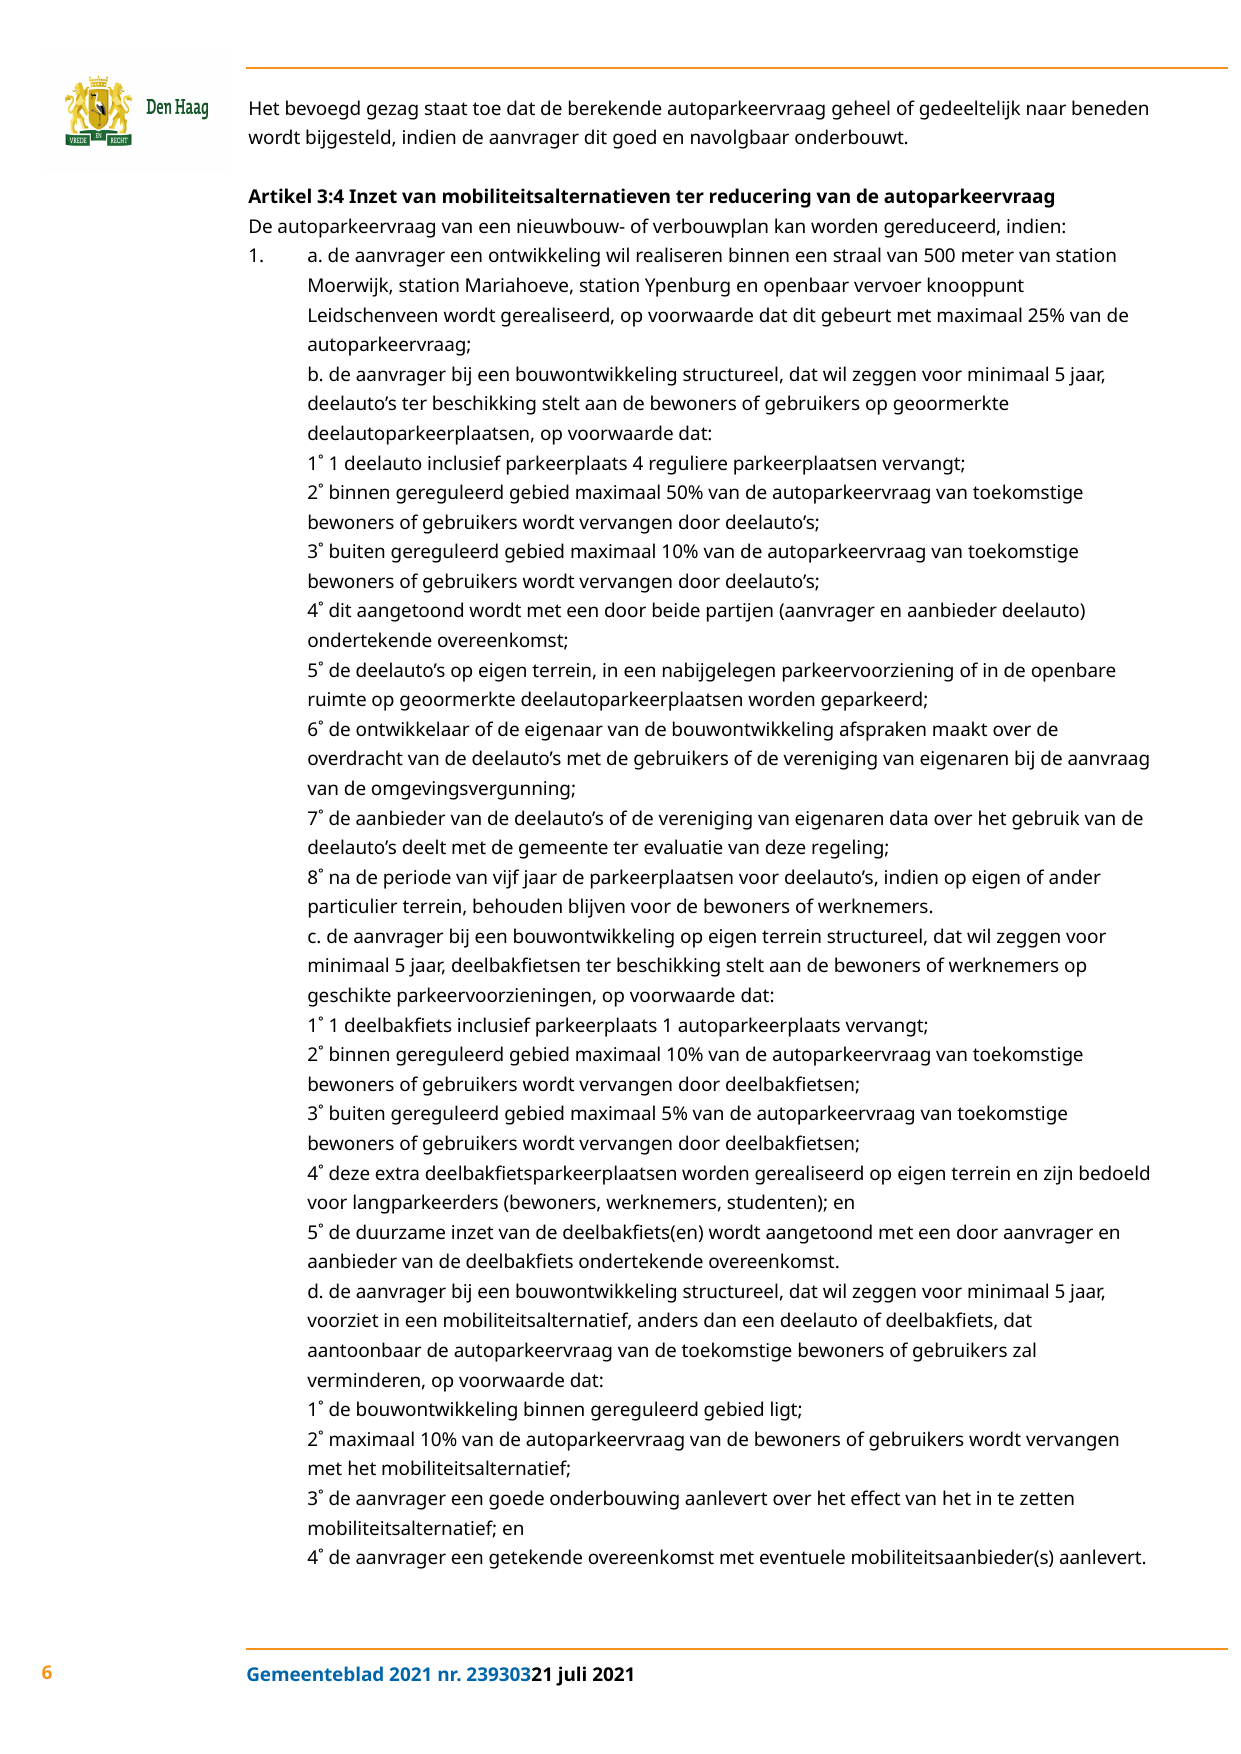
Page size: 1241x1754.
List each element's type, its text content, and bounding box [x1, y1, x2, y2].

list 4˚ dit aangetoond wordt met een door beide partijen (aanvrager en aanbieder deelauto) ondertekende overeenkomst; [248, 598, 1152, 653]
picture [41, 47, 231, 172]
list d. de aanvrager bij een bouwontwikkeling structureel, dat wil zeggen voor minimaal 5 jaar, voorziet in een mobiliteitsalternatief, anders dan een deelauto of deelbakfiets, dat aantoonbaar de autoparkeervraag van de toekomstige bewoners of gebruikers zal verminderen, op voorwaarde dat: [248, 1278, 1152, 1393]
list 4˚ de aanvrager een getekende overeenkomst met eventuele mobiliteitsaanbieder(s) aanlevert. [248, 1544, 1152, 1570]
text Het bevoegd gezag staat toe dat de berekende autoparkeervraag geheel of gedeeltelijk naar beneden wordt bijgesteld, indien de aanvrager dit goed en navolgbaar onderbouwt. [248, 95, 1152, 150]
list 2˚ maximaal 10% van de autoparkeervraag van de bewoners of gebruikers wordt vervangen met het mobiliteitsalternatief; [248, 1426, 1152, 1481]
list 1˚ de bouwontwikkeling binnen gereguleerd gebied ligt; [248, 1396, 1152, 1422]
list 1˚ 1 deelbakfiets inclusief parkeerplaats 1 autoparkeerplaats vervangt; [248, 1012, 1152, 1038]
list 1˚ 1 deelauto inclusief parkeerplaats 4 reguliere parkeerplaatsen vervangt; [248, 450, 1152, 476]
list b. de aanvrager bij een bouwontwikkeling structureel, dat wil zeggen voor minimaal 5 jaar, deelauto’s ter beschikking stelt aan de bewoners of gebruikers op geoormerkte deelautoparkeerplaatsen, op voorwaarde dat: [248, 361, 1152, 446]
list 3˚ de aanvrager een goede onderbouwing aanlevert over het effect van het in te zetten mobiliteitsalternatief; en [248, 1485, 1152, 1541]
list 7˚ de aanbieder van de deelauto’s of de vereniging van eigenaren data over het gebruik van de deelauto’s deelt met de gemeente ter evaluatie van deze regeling; [248, 805, 1152, 860]
list 4˚ deze extra deelbakfietsparkeerplaatsen worden gerealiseerd op eigen terrein en zijn bedoeld voor langparkeerders (bewoners, werknemers, studenten); en [248, 1160, 1152, 1215]
list c. de aanvrager bij een bouwontwikkeling op eigen terrein structureel, dat wil zeggen voor minimaal 5 jaar, deelbakfietsen ter beschikking stelt aan de bewoners of werknemers op geschikte parkeervoorzieningen, op voorwaarde dat: [248, 923, 1152, 1008]
list 5˚ de deelauto’s op eigen terrein, in een nabijgelegen parkeervoorziening of in de openbare ruimte op geoormerkte deelautoparkeerplaatsen worden geparkeerd; [248, 657, 1152, 712]
text Artikel 3:4 Inzet van mobiliteitsalternatieven ter reducering van de autoparkeervraag [248, 183, 1152, 209]
list 6˚ de ontwikkelaar of de eigenaar van de bouwontwikkeling afspraken maakt over de overdracht van de deelauto’s met de gebruikers of de vereniging van eigenaren bij de aanvraag van de omgevingsvergunning; [248, 716, 1152, 801]
list 2˚ binnen gereguleerd gebied maximaal 10% van de autoparkeervraag van toekomstige bewoners of gebruikers wordt vervangen door deelbakfietsen; [248, 1041, 1152, 1097]
list 3˚ buiten gereguleerd gebied maximaal 5% van de autoparkeervraag van toekomstige bewoners of gebruikers wordt vervangen door deelbakfietsen; [248, 1101, 1152, 1156]
list 3˚ buiten gereguleerd gebied maximaal 10% van de autoparkeervraag van toekomstige bewoners of gebruikers wordt vervangen door deelauto’s; [248, 538, 1152, 594]
list 8˚ na de periode van vijf jaar de parkeerplaatsen voor deelauto’s, indien op eigen of ander particulier terrein, behouden blijven voor de bewoners of werknemers. [248, 864, 1152, 919]
list a. de aanvrager een ontwikkeling wil realiseren binnen een straal van 500 meter van station Moerwijk, station Mariahoeve, station Ypenburg en openbaar vervoer knooppunt Leidschenveen wordt gerealiseerd, op voorwaarde dat dit gebeurt met maximaal 25% van de autoparkeervraag; [248, 243, 1152, 357]
text De autoparkeervraag van een nieuwbouw- of verbouwplan kan worden gereduceerd, indien: [248, 213, 1152, 239]
list 5˚ de duurzame inzet van de deelbakfiets(en) wordt aangetoond met een door aanvrager en aanbieder van de deelbakfiets ondertekende overeenkomst. [248, 1219, 1152, 1274]
list 2˚ binnen gereguleerd gebied maximaal 50% van de autoparkeervraag van toekomstige bewoners of gebruikers wordt vervangen door deelauto’s; [248, 479, 1152, 535]
